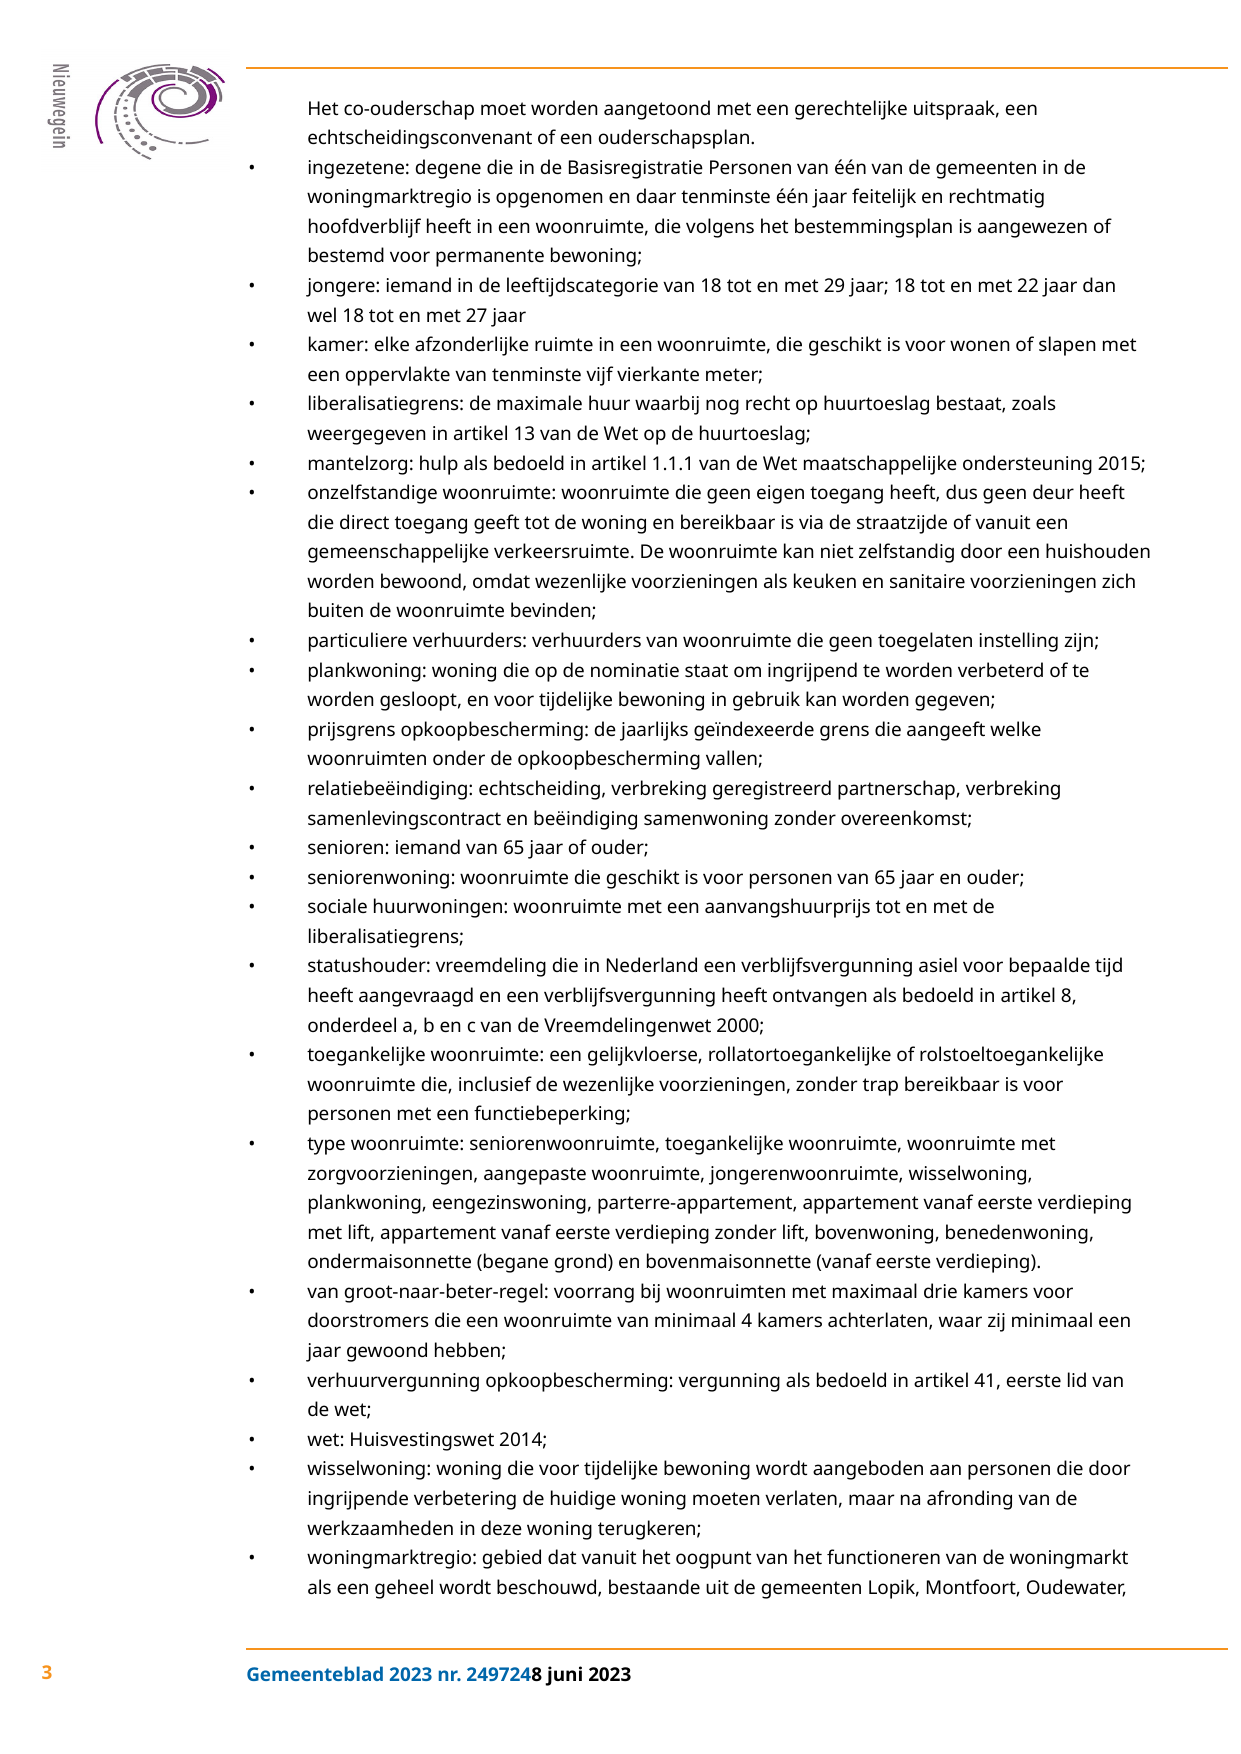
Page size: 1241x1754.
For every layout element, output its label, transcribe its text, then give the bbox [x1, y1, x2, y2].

list van groot-naar-beter-regel: voorrang bij woonruimten met maximaal drie kamers voor doorstromers die een woonruimte van minimaal 4 kamers achterlaten, waar zij minimaal een jaar gewoond hebben; [248, 1278, 1152, 1363]
list sociale huurwoningen: woonruimte met een aanvangshuurprijs tot en met de liberalisatiegrens; [248, 893, 1152, 949]
list seniorenwoning: woonruimte die geschikt is voor personen van 65 jaar en ouder; [248, 864, 1152, 890]
list kamer: elke afzonderlijke ruimte in een woonruimte, die geschikt is voor wonen of slapen met een oppervlakte van tenminste vijf vierkante meter; [248, 331, 1152, 387]
list mantelzorg: hulp als bedoeld in artikel 1.1.1 van de Wet maatschappelijke ondersteuning 2015; [248, 450, 1152, 476]
list jongere: iemand in de leeftijdscategorie van 18 tot en met 29 jaar; 18 tot en met 22 jaar dan wel 18 tot en met 27 jaar [248, 272, 1152, 328]
list toegankelijke woonruimte: een gelijkvloerse, rollatortoegankelijke of rolstoeltoegankelijke woonruimte die, inclusief de wezenlijke voorzieningen, zonder trap bereikbaar is voor personen met een functiebeperking; [248, 1041, 1152, 1126]
list prijsgrens opkoopbescherming: de jaarlijks geïndexeerde grens die aangeeft welke woonruimten onder de opkoopbescherming vallen; [248, 716, 1152, 771]
list statushouder: vreemdeling die in Nederland een verblijfsvergunning asiel voor bepaalde tijd heeft aangevraagd en een verblijfsvergunning heeft ontvangen als bedoeld in artikel 8, onderdeel a, b en c van de Vreemdelingenwet 2000; [248, 953, 1152, 1038]
list type woonruimte: seniorenwoonruimte, toegankelijke woonruimte, woonruimte met zorgvoorzieningen, aangepaste woonruimte, jongerenwoonruimte, wisselwoning, plankwoning, eengezinswoning, parterre-appartement, appartement vanaf eerste verdieping met lift, appartement vanaf eerste verdieping zonder lift, bovenwoning, benedenwoning, ondermaisonnette (begane grond) en bovenmaisonnette (vanaf eerste verdieping). [248, 1130, 1152, 1274]
list verhuurvergunning opkoopbescherming: vergunning als bedoeld in artikel 41, eerste lid van de wet; [248, 1367, 1152, 1422]
list wisselwoning: woning die voor tijdelijke bewoning wordt aangeboden aan personen die door ingrijpende verbetering de huidige woning moeten verlaten, maar na afronding van de werkzaamheden in deze woning terugkeren; [248, 1456, 1152, 1541]
list wet: Huisvestingswet 2014; [248, 1426, 1152, 1452]
list particuliere verhuurders: verhuurders van woonruimte die geen toegelaten instelling zijn; [248, 627, 1152, 653]
list liberalisatiegrens: de maximale huur waarbij nog recht op huurtoeslag bestaat, zoals weergegeven in artikel 13 van de Wet op de huurtoeslag; [248, 391, 1152, 446]
list senioren: iemand van 65 jaar of ouder; [248, 834, 1152, 860]
list relatiebeëindiging: echtscheiding, verbreking geregistreerd partnerschap, verbreking samenlevingscontract en beëindiging samenwoning zonder overeenkomst; [248, 775, 1152, 831]
list plankwoning: woning die op de nominatie staat om ingrijpend te worden verbeterd of te worden gesloopt, en voor tijdelijke bewoning in gebruik kan worden gegeven; [248, 657, 1152, 712]
list ingezetene: degene die in de Basisregistratie Personen van één van de gemeenten in de woningmarktregio is opgenomen en daar tenminste één jaar feitelijk en rechtmatig hoofdverblijf heeft in een woonruimte, die volgens het bestemmingsplan is aangewezen of bestemd voor permanente bewoning; [248, 154, 1152, 268]
list Het co-ouderschap moet worden aangetoond met een gerechtelijke uitspraak, een echtscheidingsconvenant of een ouderschapsplan. [248, 95, 1152, 150]
list woningmarktregio: gebied dat vanuit het oogpunt van het functioneren van de woningmarkt als een geheel wordt beschouwd, bestaande uit de gemeenten Lopik, Montfoort, Oudewater, [248, 1544, 1152, 1600]
list onzelfstandige woonruimte: woonruimte die geen eigen toegang heeft, dus geen deur heeft die direct toegang geeft tot de woning en bereikbaar is via de straatzijde of vanuit een gemeenschappelijke verkeersruimte. De woonruimte kan niet zelfstandig door een huishouden worden bewoond, omdat wezenlijke voorzieningen als keuken en sanitaire voorzieningen zich buiten de woonruimte bevinden; [248, 479, 1152, 623]
picture [41, 47, 231, 172]
